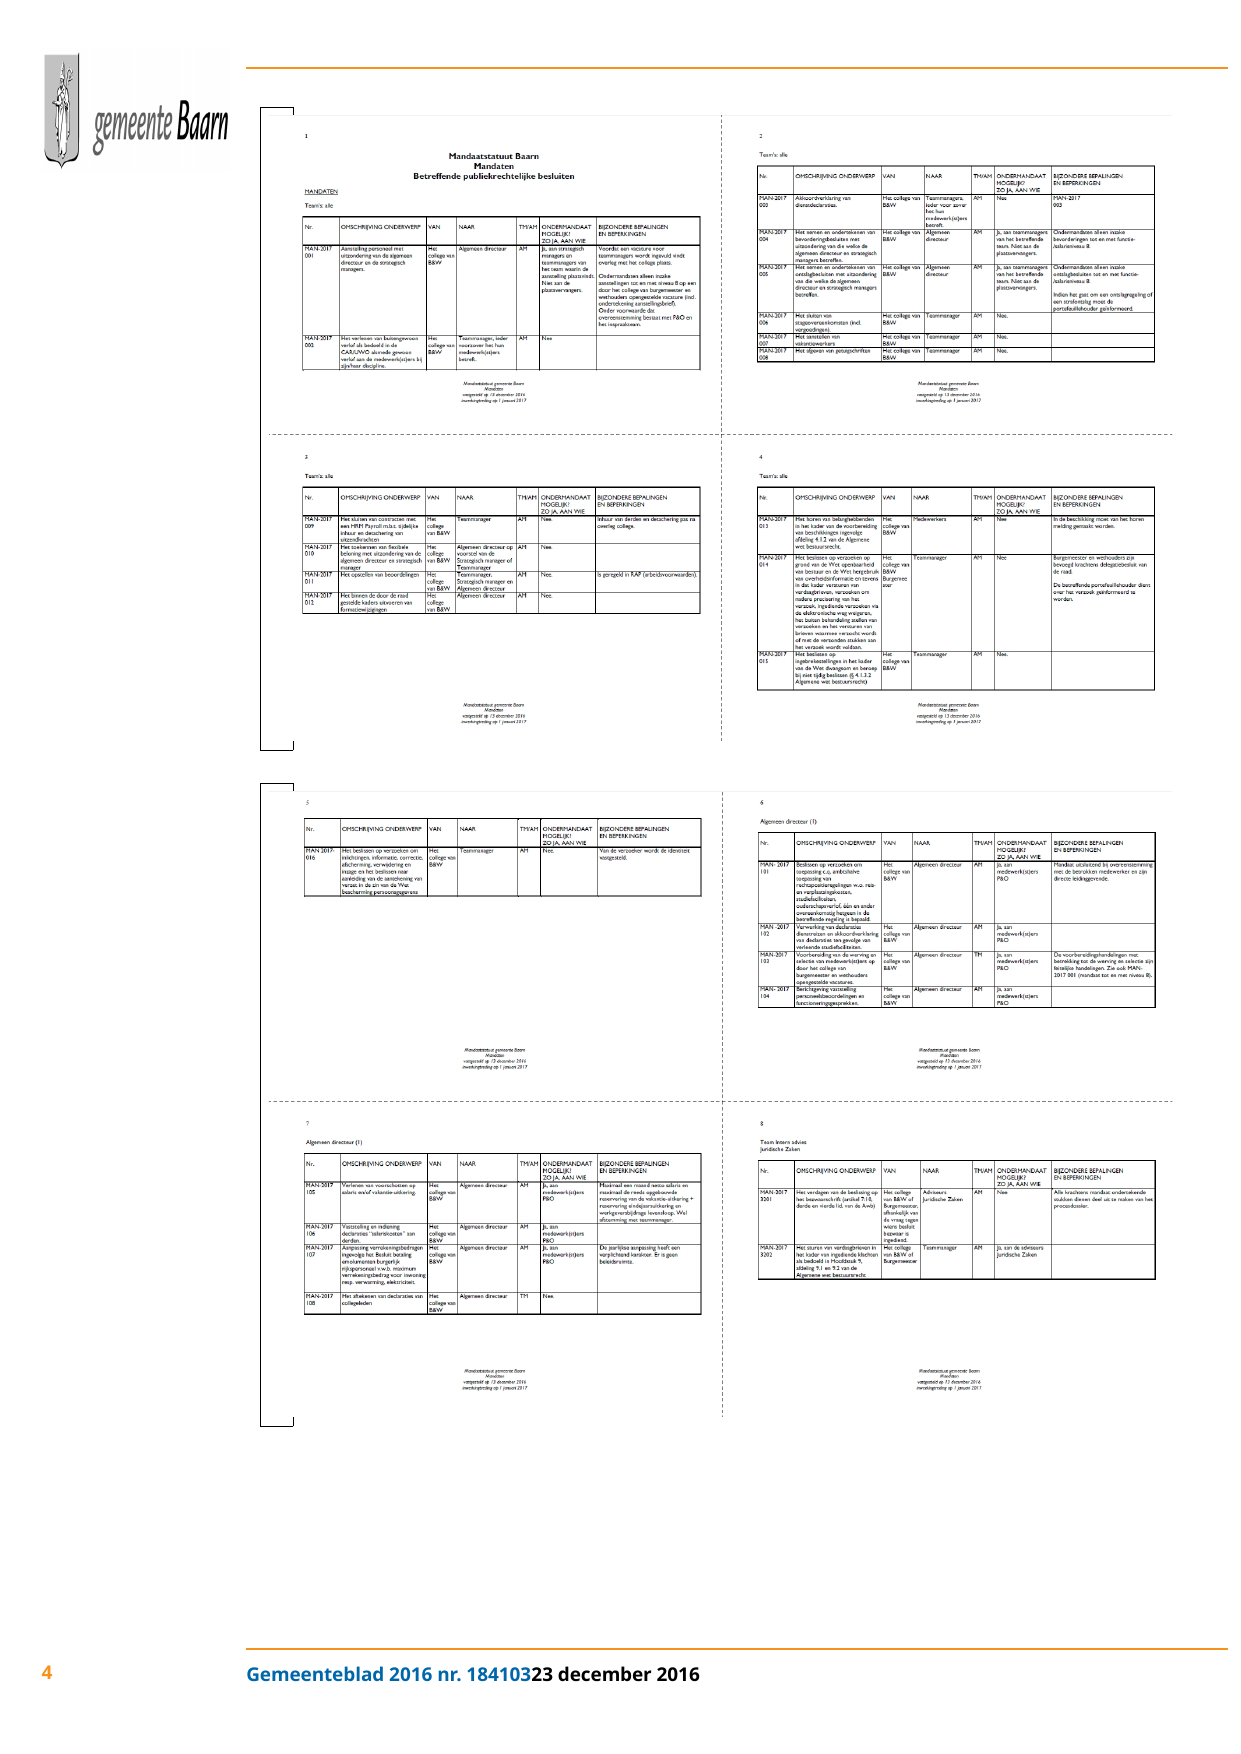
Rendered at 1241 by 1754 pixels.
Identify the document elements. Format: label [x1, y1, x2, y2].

picture [268, 115, 1173, 741]
picture [41, 47, 231, 172]
picture [268, 791, 1173, 1417]
